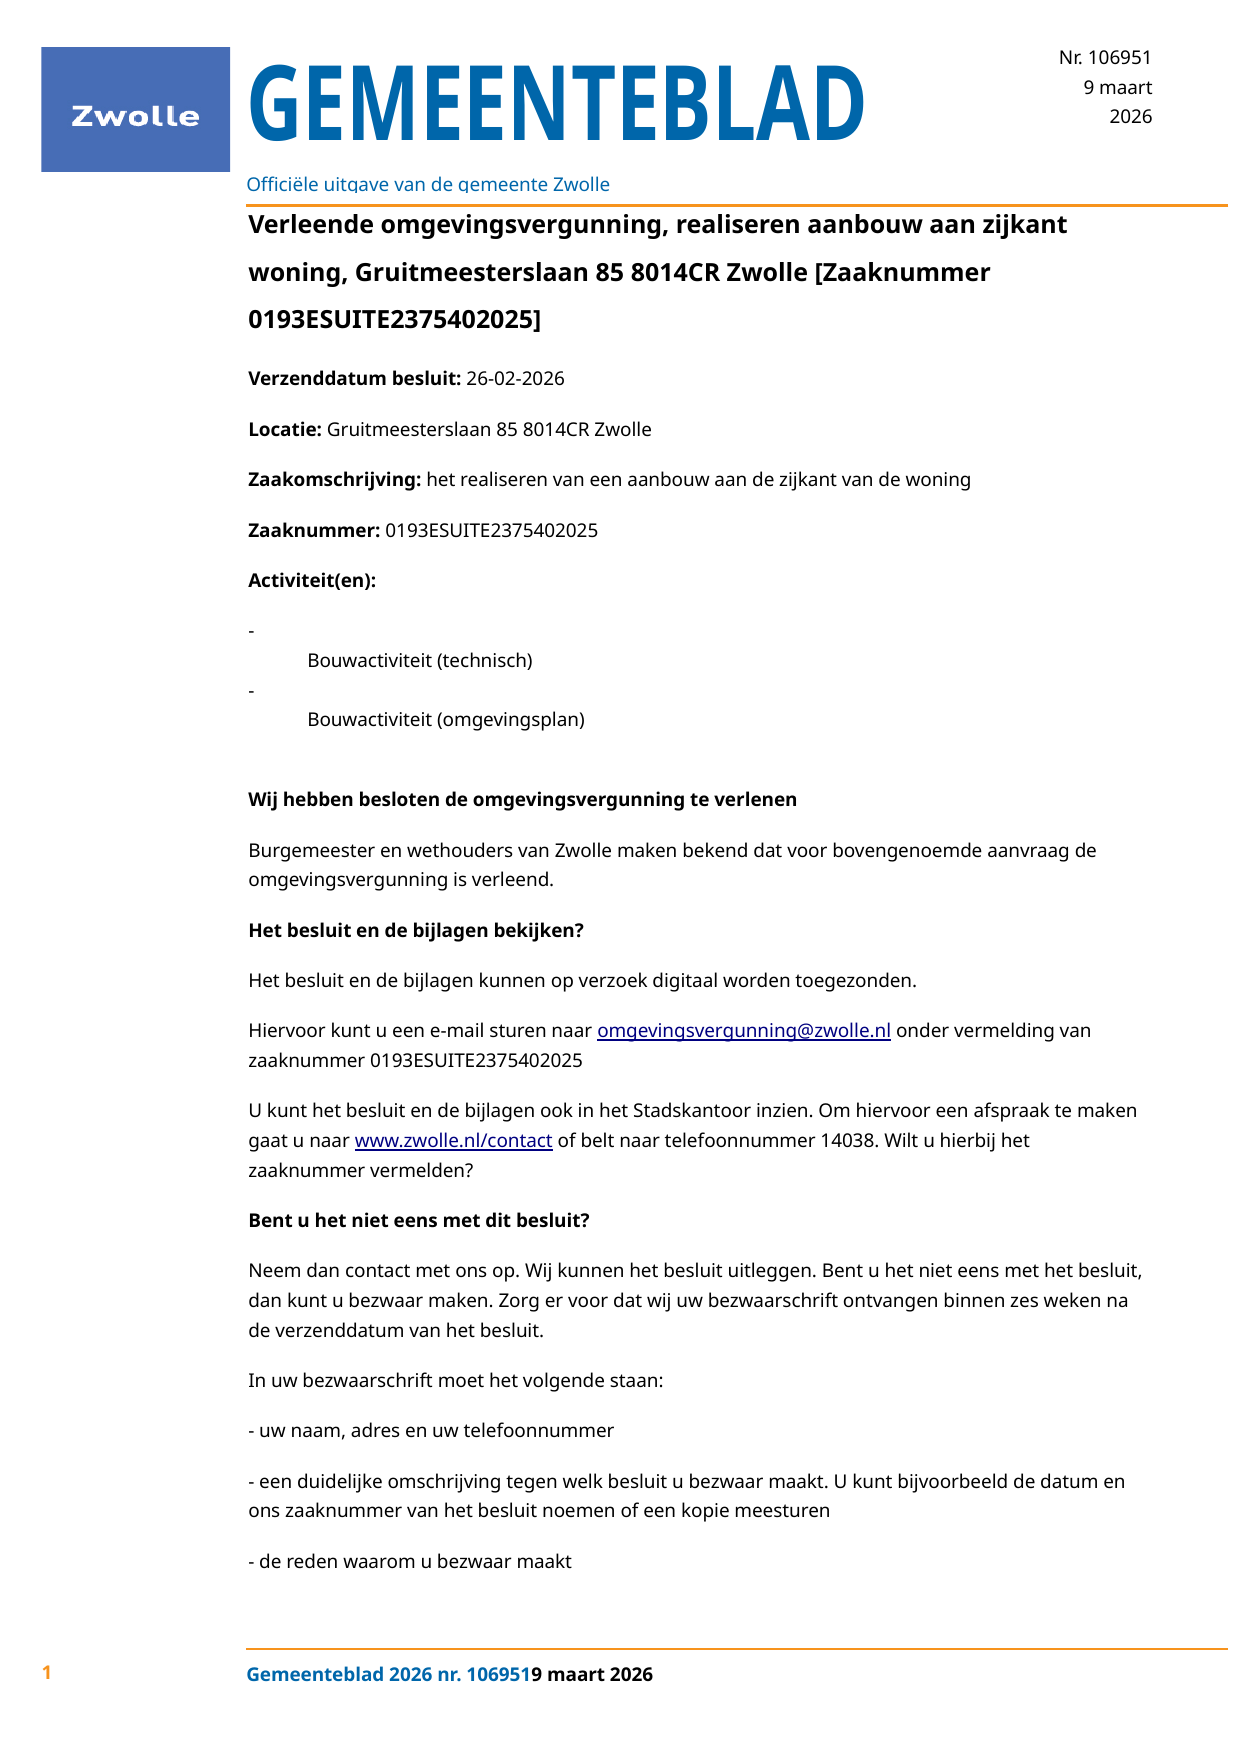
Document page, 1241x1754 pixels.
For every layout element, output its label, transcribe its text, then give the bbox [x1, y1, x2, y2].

text In uw bezwaarschrift moet het volgende staan: [248, 1367, 1152, 1393]
text - de reden waarom u bezwaar maakt [248, 1548, 1152, 1574]
text Activiteit(en): [248, 567, 1152, 593]
text U kunt het besluit en de bijlagen ook in het Stadskantoor inzien. Om hiervoor een afspraak te maken gaat u naar www.zwolle.nl/contact of belt naar telefoonnummer 14038. Wilt u hierbij het zaaknummer vermelden? [248, 1098, 1152, 1182]
text Locatie: Gruitmeesterslaan 85 8014CR Zwolle [248, 416, 1152, 442]
text Zaaknummer: 0193ESUITE2375402025 [248, 517, 1152, 542]
text Verleende omgevingsvergunning, realiseren aanbouw aan zijkant woning, Gruitmeesterslaan 85 8014CR Zwolle [Zaaknummer 0193ESUITE2375402025] [248, 207, 1152, 336]
list Bouwactiviteit (technisch) [248, 647, 1152, 673]
text Bent u het niet eens met dit besluit? [248, 1207, 1152, 1233]
text Wij hebben besloten de omgevingsvergunning te verlenen [248, 786, 1152, 812]
text Hiervoor kunt u een e-mail sturen naar omgevingsvergunning@zwolle.nl onder vermelding van zaaknummer 0193ESUITE2375402025 [248, 1018, 1152, 1073]
text Het besluit en de bijlagen bekijken? [248, 917, 1152, 942]
text Het besluit en de bijlagen kunnen op verzoek digitaal worden toegezonden. [248, 967, 1152, 993]
picture [41, 47, 231, 172]
text - een duidelijke omschrijving tegen welk besluit u bezwaar maakt. U kunt bijvoorbeeld de datum en ons zaaknummer van het besluit noemen of een kopie meesturen [248, 1468, 1152, 1523]
text Verzenddatum besluit: 26-02-2026 [248, 366, 1152, 391]
list Bouwactiviteit (omgevingsplan) [248, 706, 1152, 732]
text Burgemeester en wethouders van Zwolle maken bekend dat voor bovengenoemde aanvraag de omgevingsvergunning is verleend. [248, 837, 1152, 892]
text Zaakomschrijving: het realiseren van een aanbouw aan de zijkant van de woning [248, 466, 1152, 492]
text Neem dan contact met ons op. Wij kunnen het besluit uitleggen. Bent u het niet eens met het besluit, dan kunt u bezwaar maken. Zorg er voor dat wij uw bezwaarschrift ontvangen binnen zes weken na de verzenddatum van het besluit. [248, 1258, 1152, 1342]
text - uw naam, adres en uw telefoonnummer [248, 1418, 1152, 1443]
